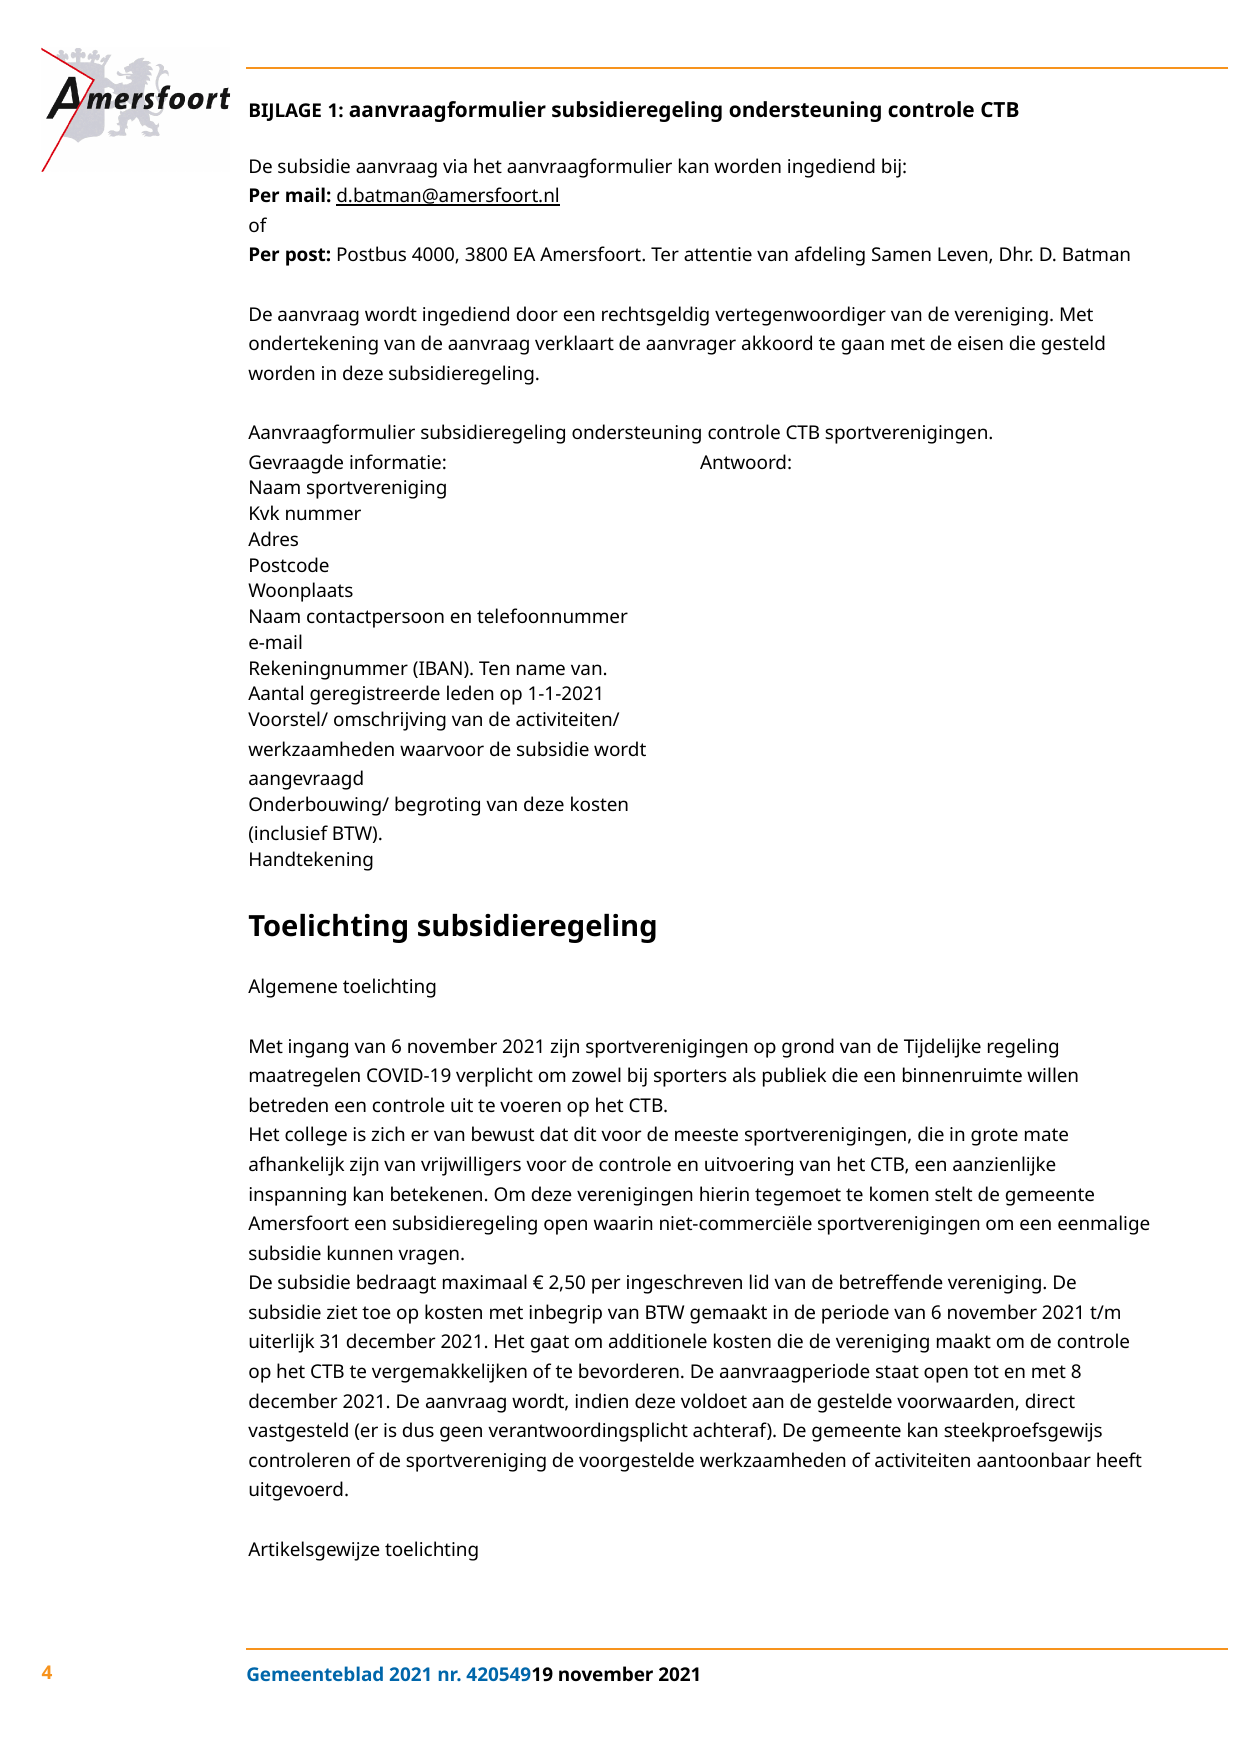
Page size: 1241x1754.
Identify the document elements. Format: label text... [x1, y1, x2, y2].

text of [248, 212, 1152, 238]
table_cell Aantal geregistreerde leden op 1-1-2021 [248, 680, 700, 706]
text Per post: Postbus 4000, 3800 EA Amersfoort. Ter attentie van afdeling Samen Leven, Dhr. D. Batman [248, 242, 1152, 267]
table_cell [700, 655, 1152, 680]
table_cell [700, 706, 1152, 791]
table_cell [700, 791, 1152, 846]
table_cell Naam contactpersoon en telefoonnummer [248, 603, 700, 629]
table_cell Onderbouwing/ begroting van deze kosten (inclusief BTW). [248, 791, 700, 846]
table_cell [700, 680, 1152, 706]
table_cell Voorstel/ omschrijving van de activiteiten/ werkzaamheden waarvoor de subsidie wordt aangevraagd [248, 706, 700, 791]
table_cell e-mail [248, 629, 700, 655]
table_cell Handtekening [248, 846, 700, 872]
text Per mail: d.batman@amersfoort.nl [248, 182, 1152, 208]
table_header Gevraagde informatie: [248, 449, 700, 474]
text De subsidie aanvraag via het aanvraagformulier kan worden ingediend bij: [248, 153, 1152, 179]
table_cell [700, 552, 1152, 577]
picture [41, 47, 231, 172]
text Het college is zich er van bewust dat dit voor de meeste sportverenigingen, die in grote mate afhankelijk zijn van vrijwilligers voor de controle en uitvoering van het CTB, een aanzienlijke inspanning kan betekenen. Om deze verenigingen hierin tegemoet te komen stelt de gemeente Amersfoort een subsidieregeling open waarin niet-commerciële sportverenigingen om een eenmalige subsidie kunnen vragen. [248, 1122, 1152, 1266]
text Met ingang van 6 november 2021 zijn sportverenigingen op grond van de Tijdelijke regeling maatregelen COVID-19 verplicht om zowel bij sporters als publiek die een binnenruimte willen betreden een controle uit te voeren op het CTB. [248, 1033, 1152, 1118]
text BIJLAGE 1: aanvraagformulier subsidieregeling ondersteuning controle CTB [248, 95, 1152, 123]
text De aanvraag wordt ingediend door een rechtsgeldig vertegenwoordiger van de vereniging. Met ondertekening van de aanvraag verklaart de aanvrager akkoord te gaan met de eisen die gesteld worden in deze subsidieregeling. [248, 301, 1152, 386]
table_cell Postcode [248, 552, 700, 577]
table_cell Naam sportvereniging [248, 475, 700, 500]
table_cell [700, 846, 1152, 872]
table_cell Rekeningnummer (IBAN). Ten name van. [248, 655, 700, 680]
text De subsidie bedraagt maximaal € 2,50 per ingeschreven lid van de betreffende vereniging. De subsidie ziet toe op kosten met inbegrip van BTW gemaakt in de periode van 6 november 2021 t/m uiterlijk 31 december 2021. Het gaat om additionele kosten die de vereniging maakt om de controle op het CTB te vergemakkelijken of te bevorderen. De aanvraagperiode staat open tot en met 8 december 2021. De aanvraag wordt, indien deze voldoet aan de gestelde voorwaarden, direct vastgesteld (er is dus geen verantwoordingsplicht achteraf). De gemeente kan steekproefsgewijs controleren of de sportvereniging de voorgestelde werkzaamheden of activiteiten aantoonbaar heeft uitgevoerd. [248, 1269, 1152, 1502]
table_cell [700, 500, 1152, 526]
table_header Antwoord: [700, 449, 1152, 474]
table_cell [700, 578, 1152, 603]
table_cell Kvk nummer [248, 500, 700, 526]
table_cell Woonplaats [248, 578, 700, 603]
table_cell Adres [248, 526, 700, 552]
text Artikelsgewijze toelichting [248, 1536, 1152, 1562]
text Aanvraagformulier subsidieregeling ondersteuning controle CTB sportverenigingen. [248, 419, 1152, 445]
text Toelichting subsidieregeling [248, 905, 1152, 944]
table_cell [700, 603, 1152, 629]
table_cell [700, 629, 1152, 655]
text Algemene toelichting [248, 974, 1152, 999]
table_cell [700, 526, 1152, 552]
table_cell [700, 475, 1152, 500]
